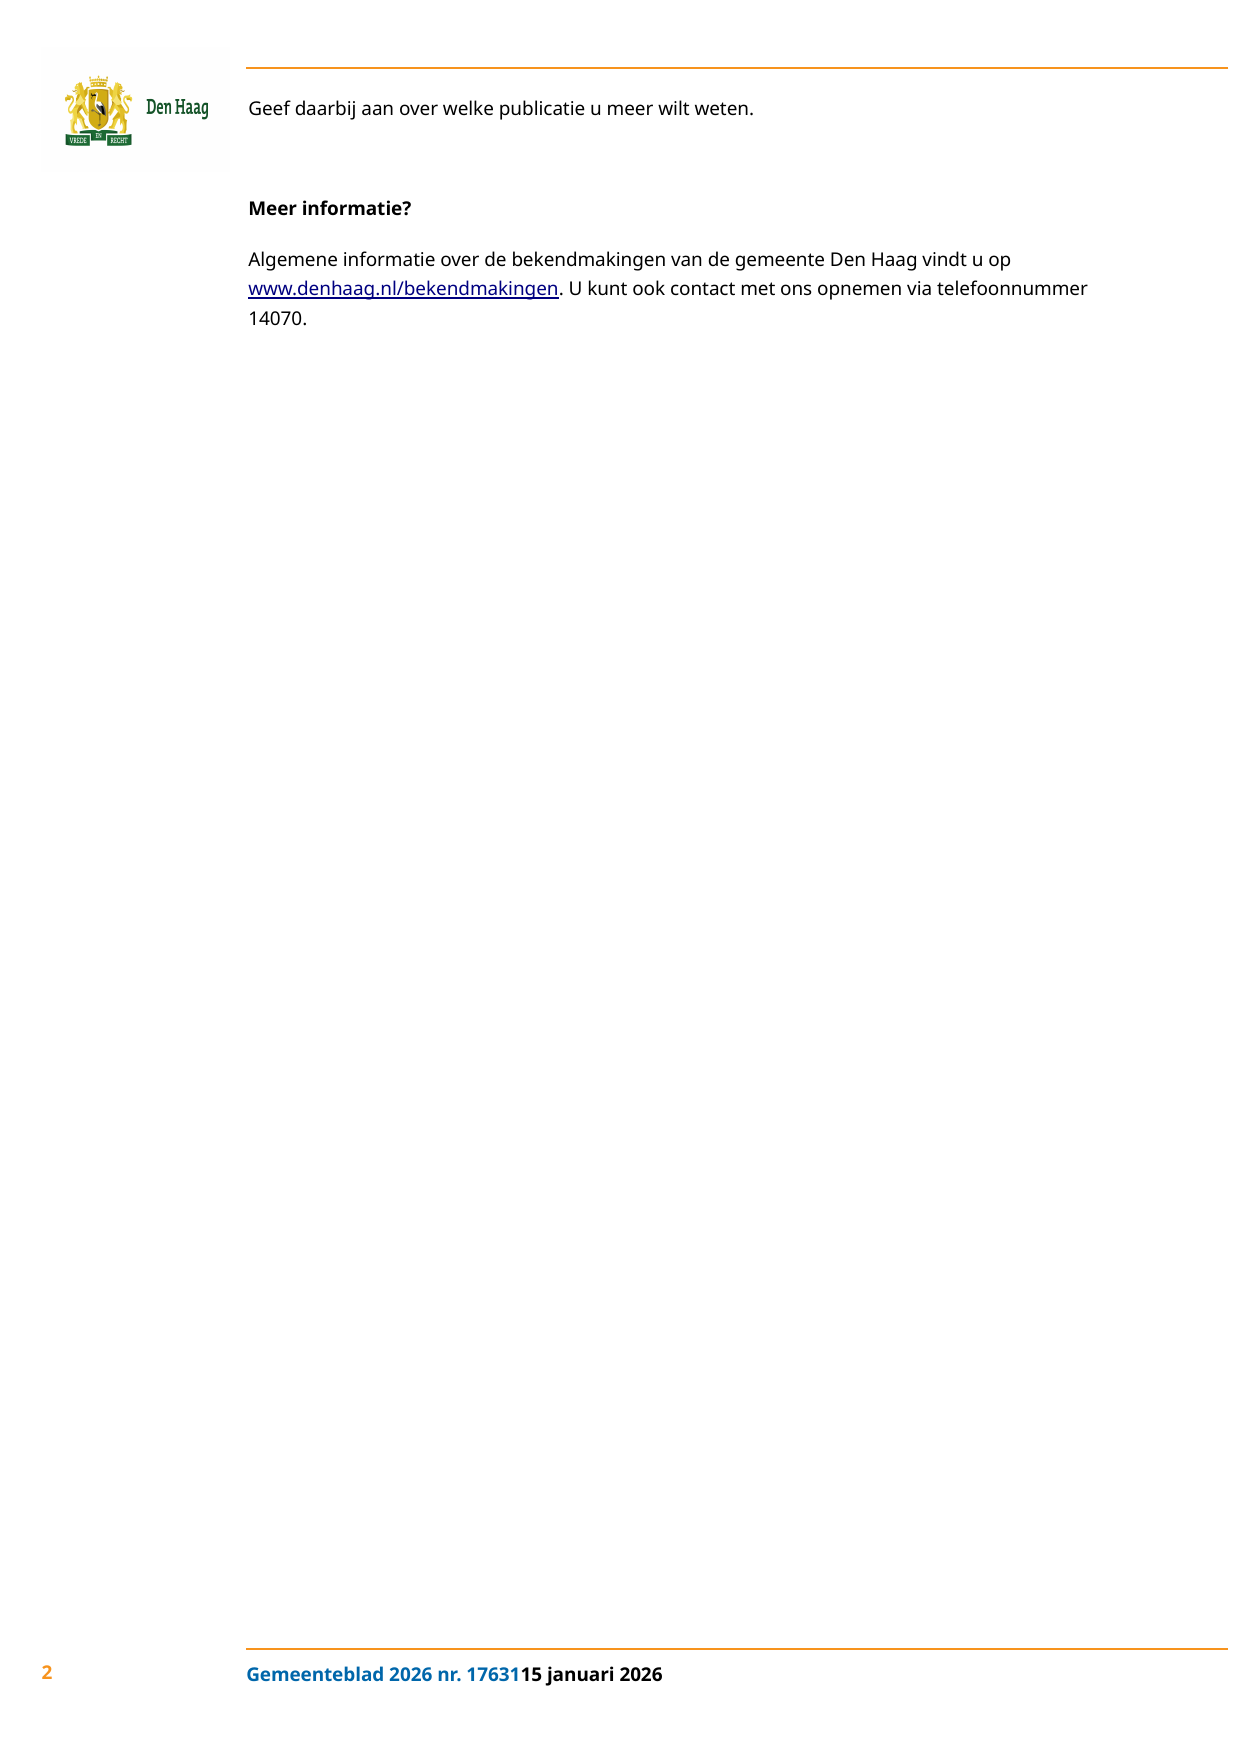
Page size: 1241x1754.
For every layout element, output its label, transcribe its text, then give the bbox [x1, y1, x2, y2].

text Algemene informatie over de bekendmakingen van de gemeente Den Haag vindt u op www.denhaag.nl/bekendmakingen. U kunt ook contact met ons opnemen via telefoonnummer 14070. [248, 246, 1152, 331]
text Meer informatie? [248, 196, 1152, 221]
text Geef daarbij aan over welke publicatie u meer wilt weten. [248, 95, 1152, 121]
picture [41, 47, 231, 172]
